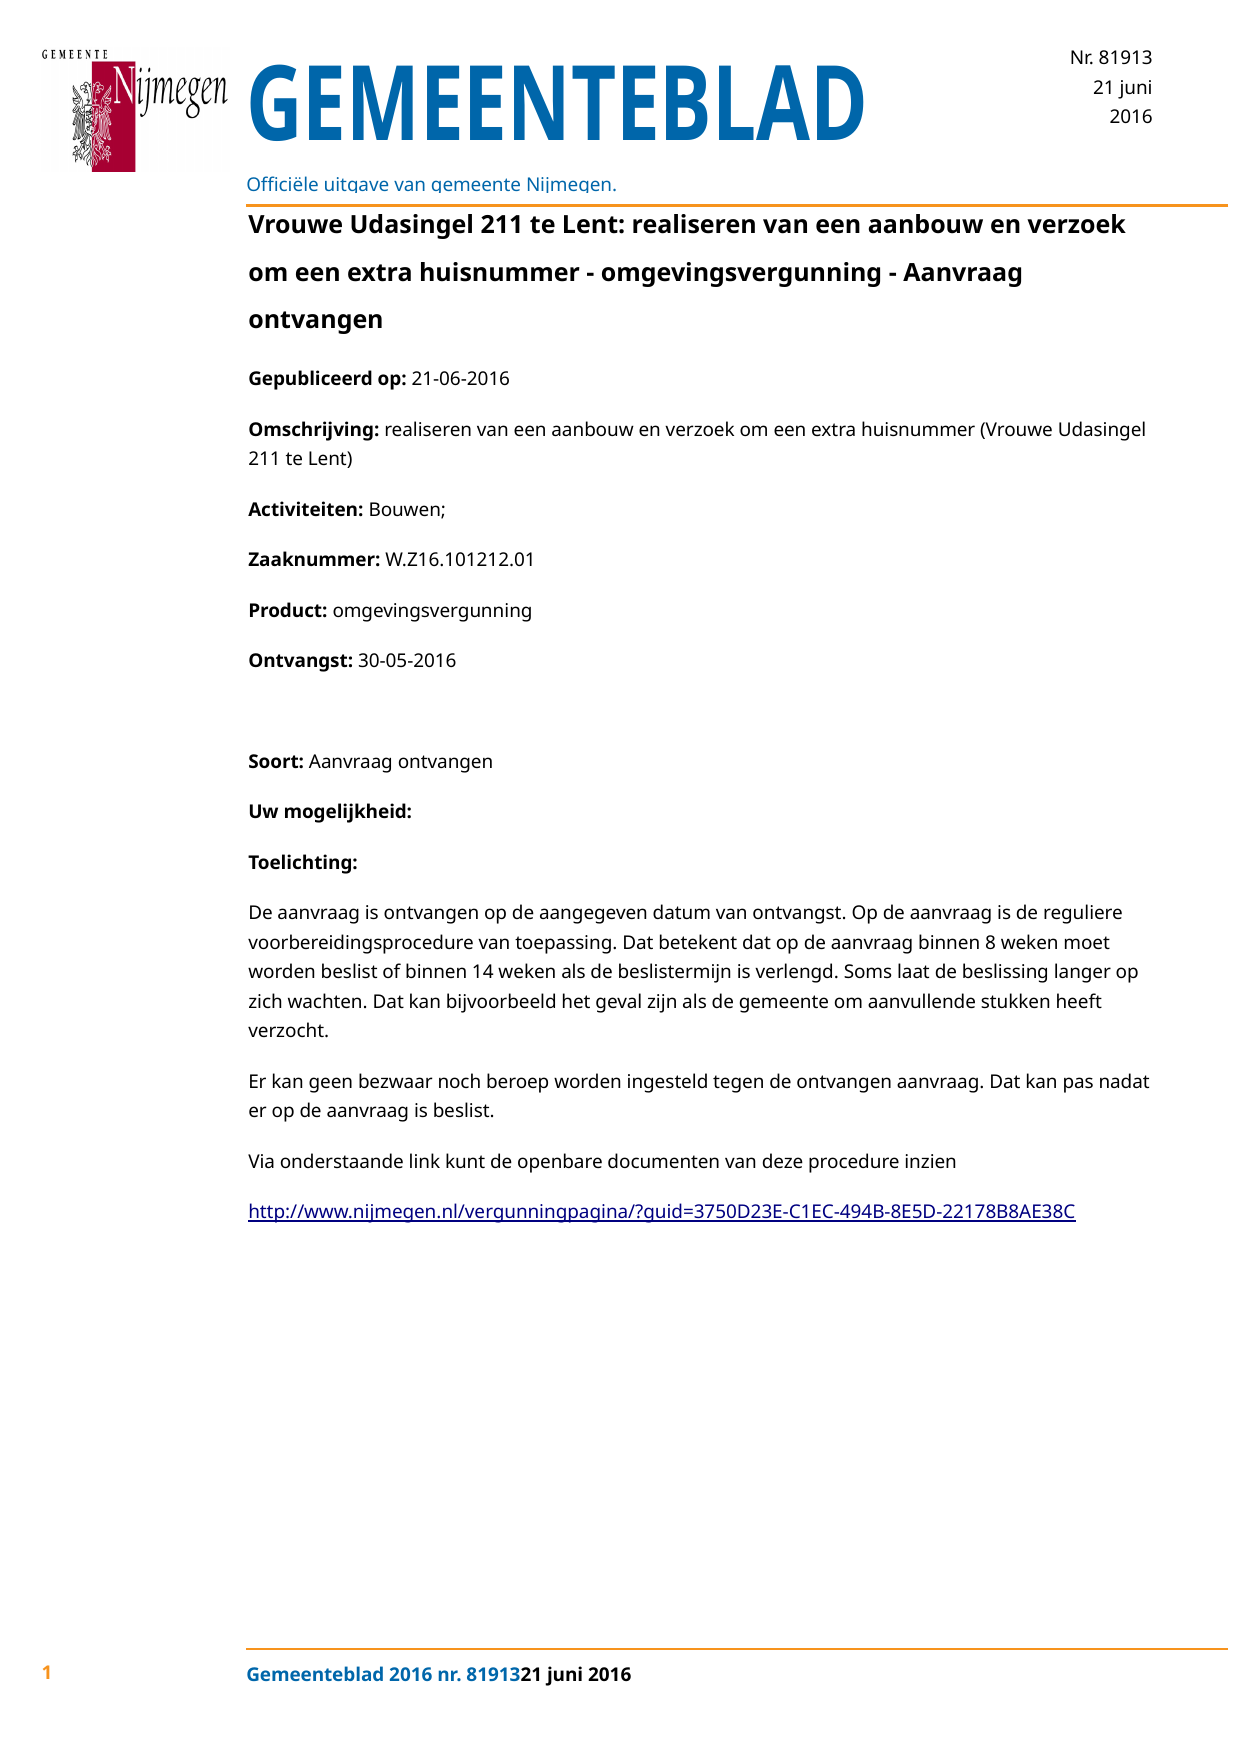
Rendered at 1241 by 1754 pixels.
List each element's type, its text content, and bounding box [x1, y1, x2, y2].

picture [41, 47, 231, 172]
text http://www.nijmegen.nl/vergunningpagina/?guid=3750D23E-C1EC-494B-8E5D-22178B8AE38C [248, 1198, 1152, 1224]
text Ontvangst: 30-05-2016 [248, 647, 1152, 673]
text De aanvraag is ontvangen op de aangegeven datum van ontvangst. Op de aanvraag is de reguliere voorbereidingsprocedure van toepassing. Dat betekent dat op de aanvraag binnen 8 weken moet worden beslist of binnen 14 weken als de beslistermijn is verlengd. Soms laat de beslissing langer op zich wachten. Dat kan bijvoorbeeld het geval zijn als de gemeente om aanvullende stukken heeft verzocht. [248, 899, 1152, 1043]
text Product: omgevingsvergunning [248, 597, 1152, 622]
text Vrouwe Udasingel 211 te Lent: realiseren van een aanbouw en verzoek om een extra huisnummer - omgevingsvergunning - Aanvraag ontvangen [248, 207, 1152, 336]
text Via onderstaande link kunt de openbare documenten van deze procedure inzien [248, 1148, 1152, 1174]
text Toelichting: [248, 849, 1152, 874]
text Gepubliceerd op: 21-06-2016 [248, 366, 1152, 391]
text Soort: Aanvraag ontvangen [248, 748, 1152, 774]
text Zaaknummer: W.Z16.101212.01 [248, 546, 1152, 572]
text Activiteiten: Bouwen; [248, 496, 1152, 522]
text Uw mogelijkheid: [248, 798, 1152, 824]
text Omschrijving: realiseren van een aanbouw en verzoek om een extra huisnummer (Vrouwe Udasingel 211 te Lent) [248, 416, 1152, 471]
text Er kan geen bezwaar noch beroep worden ingesteld tegen de ontvangen aanvraag. Dat kan pas nadat er op de aanvraag is beslist. [248, 1068, 1152, 1123]
